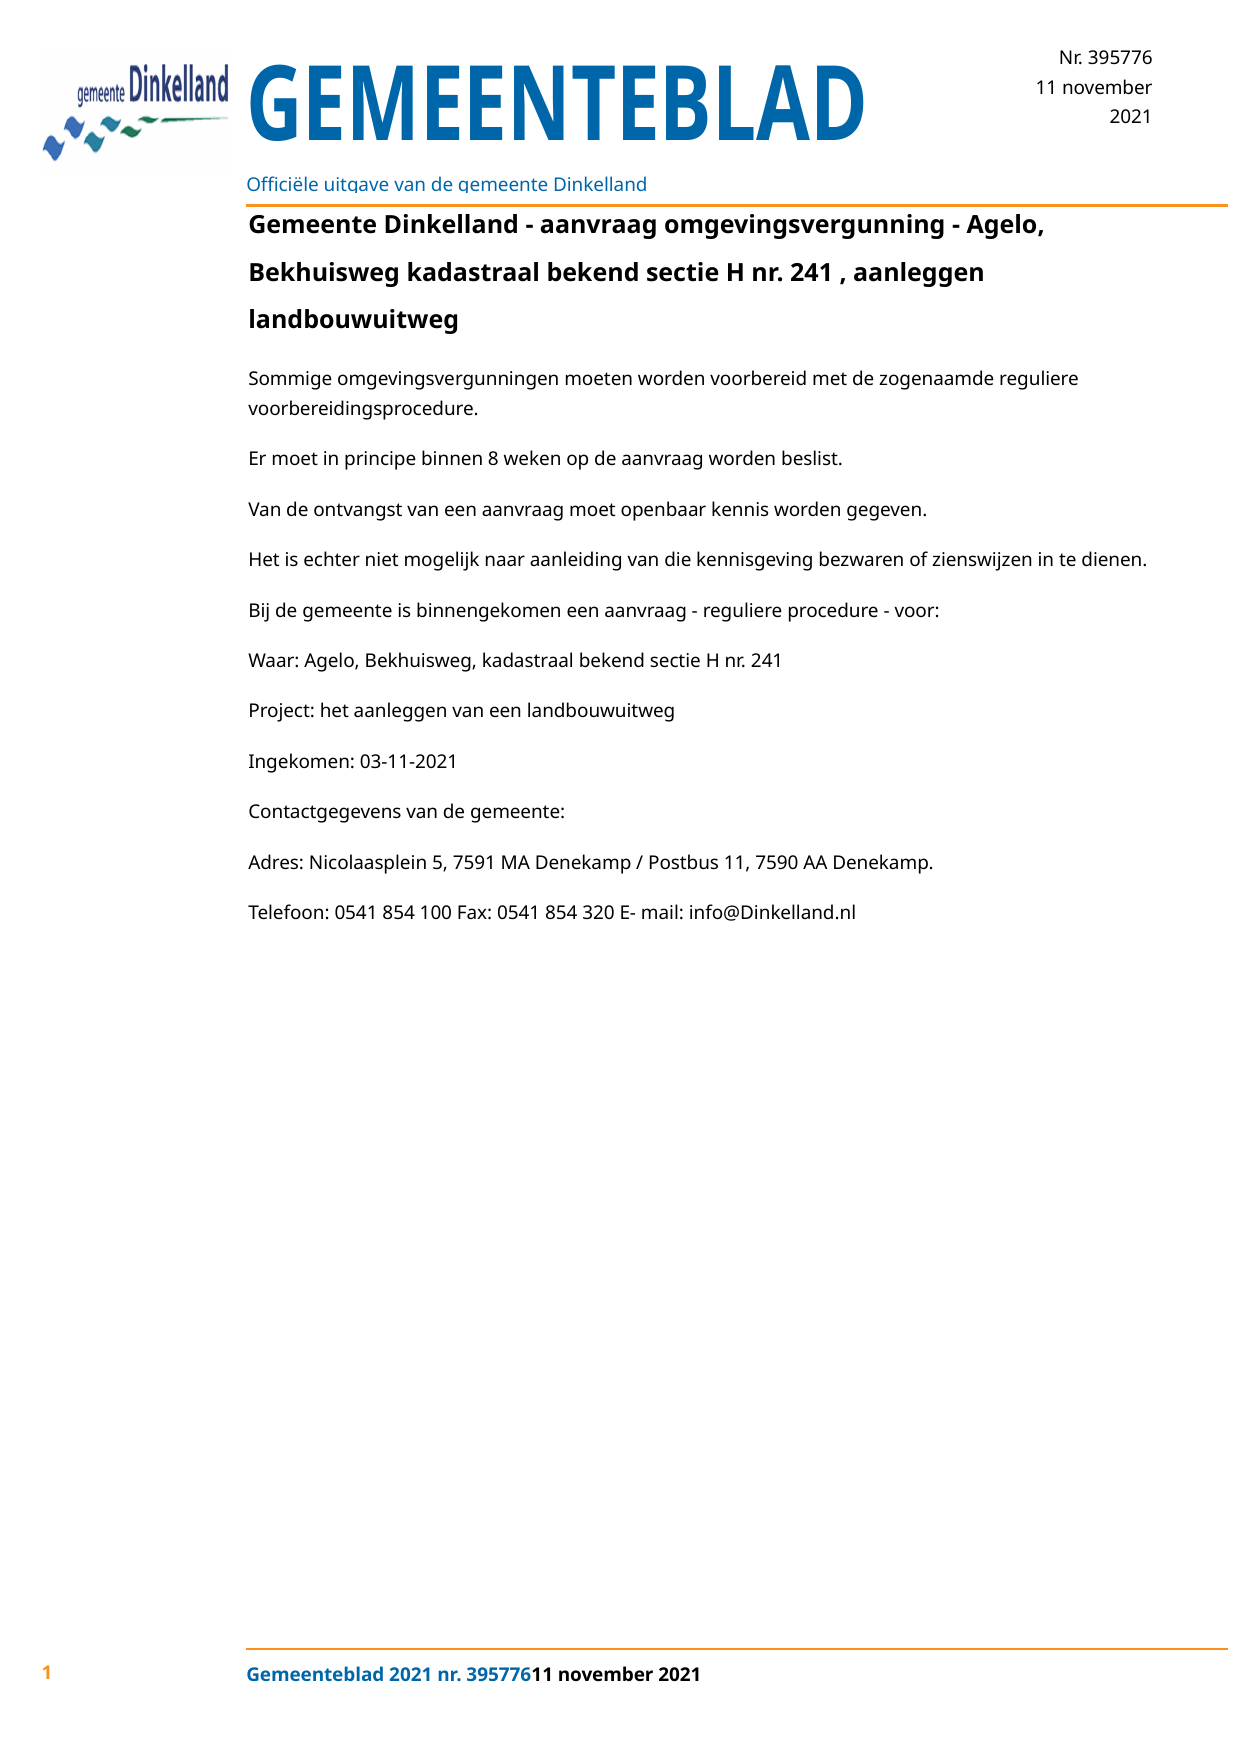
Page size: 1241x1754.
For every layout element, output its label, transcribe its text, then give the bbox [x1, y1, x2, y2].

text Het is echter niet mogelijk naar aanleiding van die kennisgeving bezwaren of zienswijzen in te dienen. [248, 546, 1152, 572]
text Van de ontvangst van een aanvraag moet openbaar kennis worden gegeven. [248, 496, 1152, 522]
text Telefoon: 0541 854 100 Fax: 0541 854 320 E- mail: info@Dinkelland.nl [248, 899, 1152, 925]
text Gemeente Dinkelland - aanvraag omgevingsvergunning - Agelo, Bekhuisweg kadastraal bekend sectie H nr. 241 , aanleggen landbouwuitweg [248, 207, 1152, 336]
text Sommige omgevingsvergunningen moeten worden voorbereid met de zogenaamde reguliere voorbereidingsprocedure. [248, 366, 1152, 421]
text Bij de gemeente is binnengekomen een aanvraag - reguliere procedure - voor: [248, 597, 1152, 622]
text Contactgegevens van de gemeente: [248, 798, 1152, 824]
text Project: het aanleggen van een landbouwuitweg [248, 698, 1152, 723]
text Waar: Agelo, Bekhuisweg, kadastraal bekend sectie H nr. 241 [248, 647, 1152, 673]
text Adres: Nicolaasplein 5, 7591 MA Denekamp / Postbus 11, 7590 AA Denekamp. [248, 849, 1152, 874]
text Ingekomen: 03-11-2021 [248, 748, 1152, 774]
picture [41, 47, 231, 172]
text Er moet in principe binnen 8 weken op de aanvraag worden beslist. [248, 446, 1152, 471]
